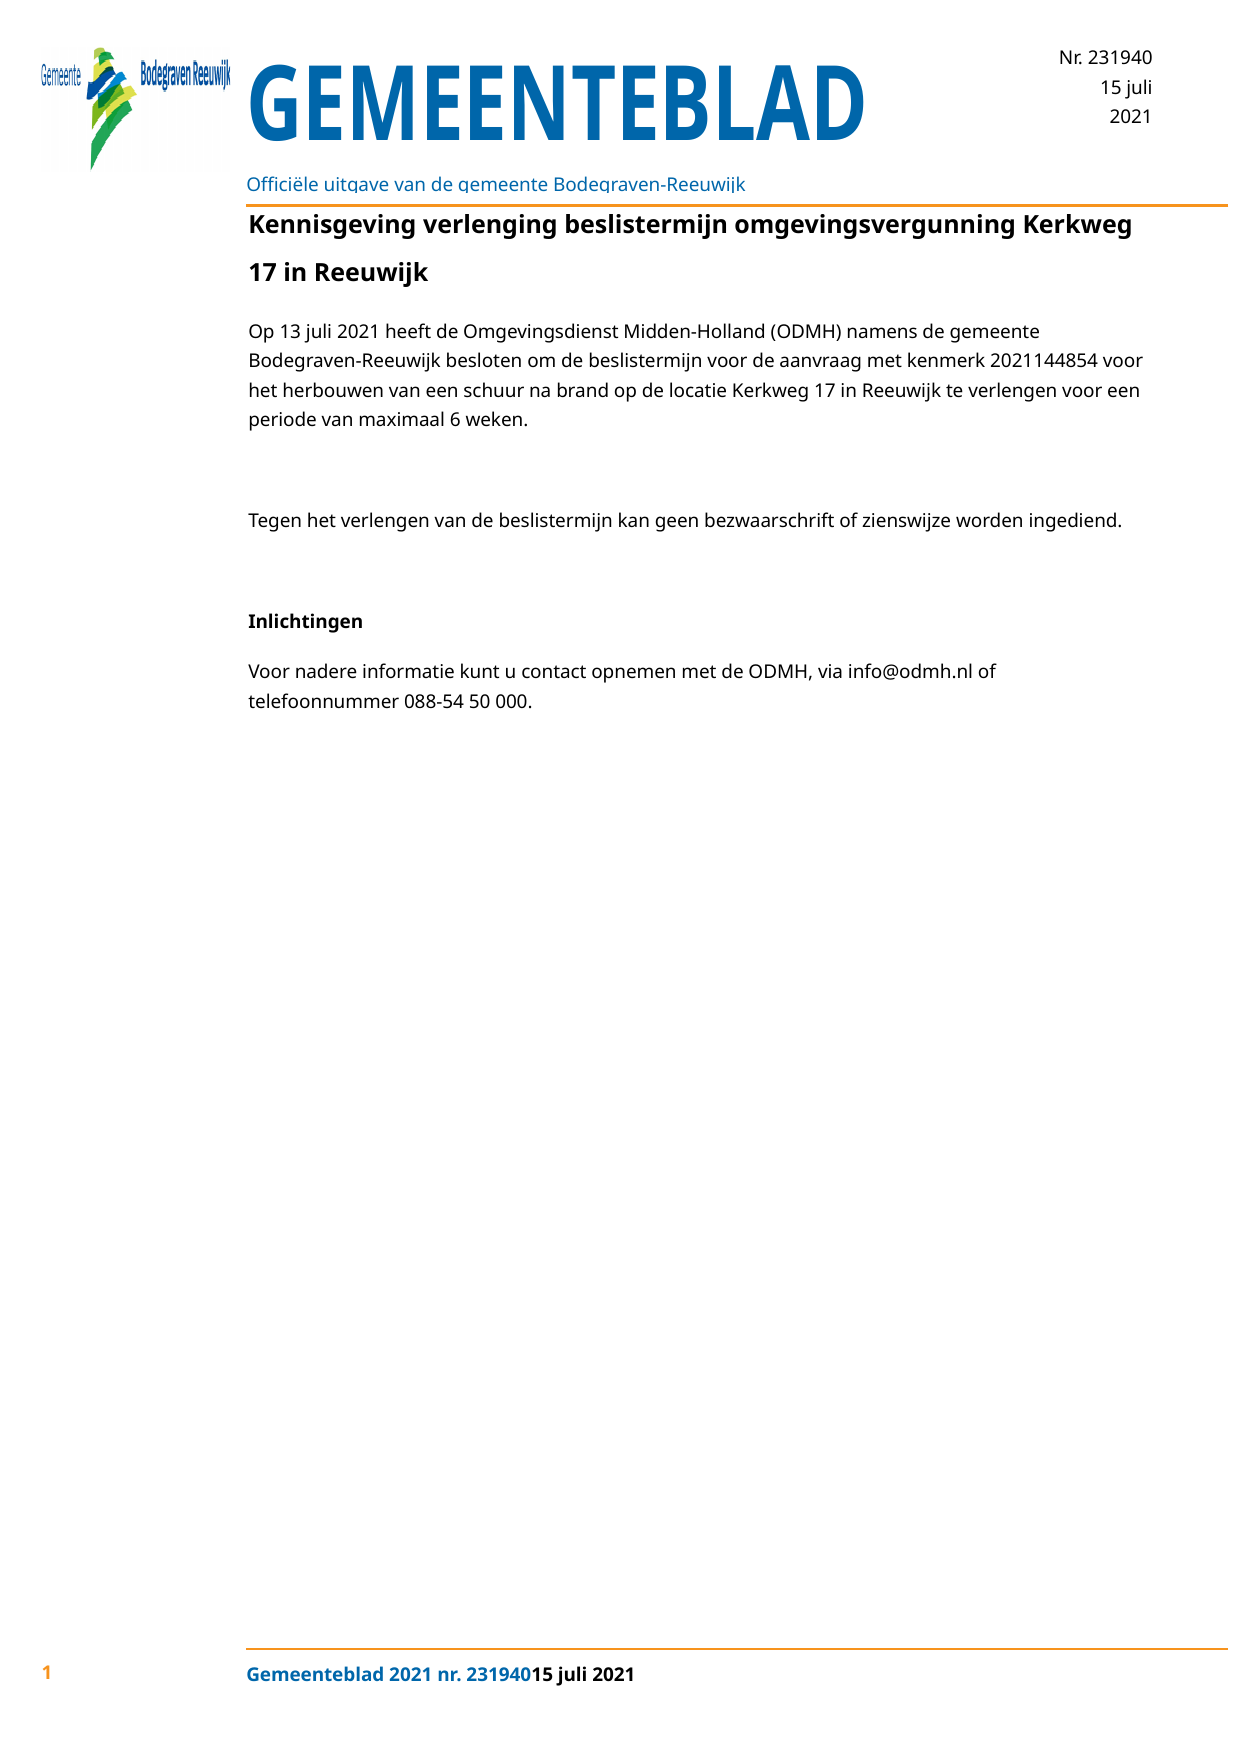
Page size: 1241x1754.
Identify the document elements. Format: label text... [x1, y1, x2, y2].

text Inlichtingen [248, 608, 1152, 634]
text Kennisgeving verlenging beslistermijn omgevingsvergunning Kerkweg 17 in Reeuwijk [248, 207, 1152, 288]
text Tegen het verlengen van de beslistermijn kan geen bezwaarschrift of zienswijze worden ingediend. [248, 507, 1152, 533]
text Voor nadere informatie kunt u contact opnemen met de ODMH, via info@odmh.nl of telefoonnummer 088-54 50 000. [248, 659, 1152, 714]
picture [41, 47, 231, 172]
text Op 13 juli 2021 heeft de Omgevingsdienst Midden-Holland (ODMH) namens de gemeente Bodegraven-Reeuwijk besloten om de beslistermijn voor de aanvraag met kenmerk 2021144854 voor het herbouwen van een schuur na brand op de locatie Kerkweg 17 in Reeuwijk te verlengen voor een periode van maximaal 6 weken. [248, 318, 1152, 432]
